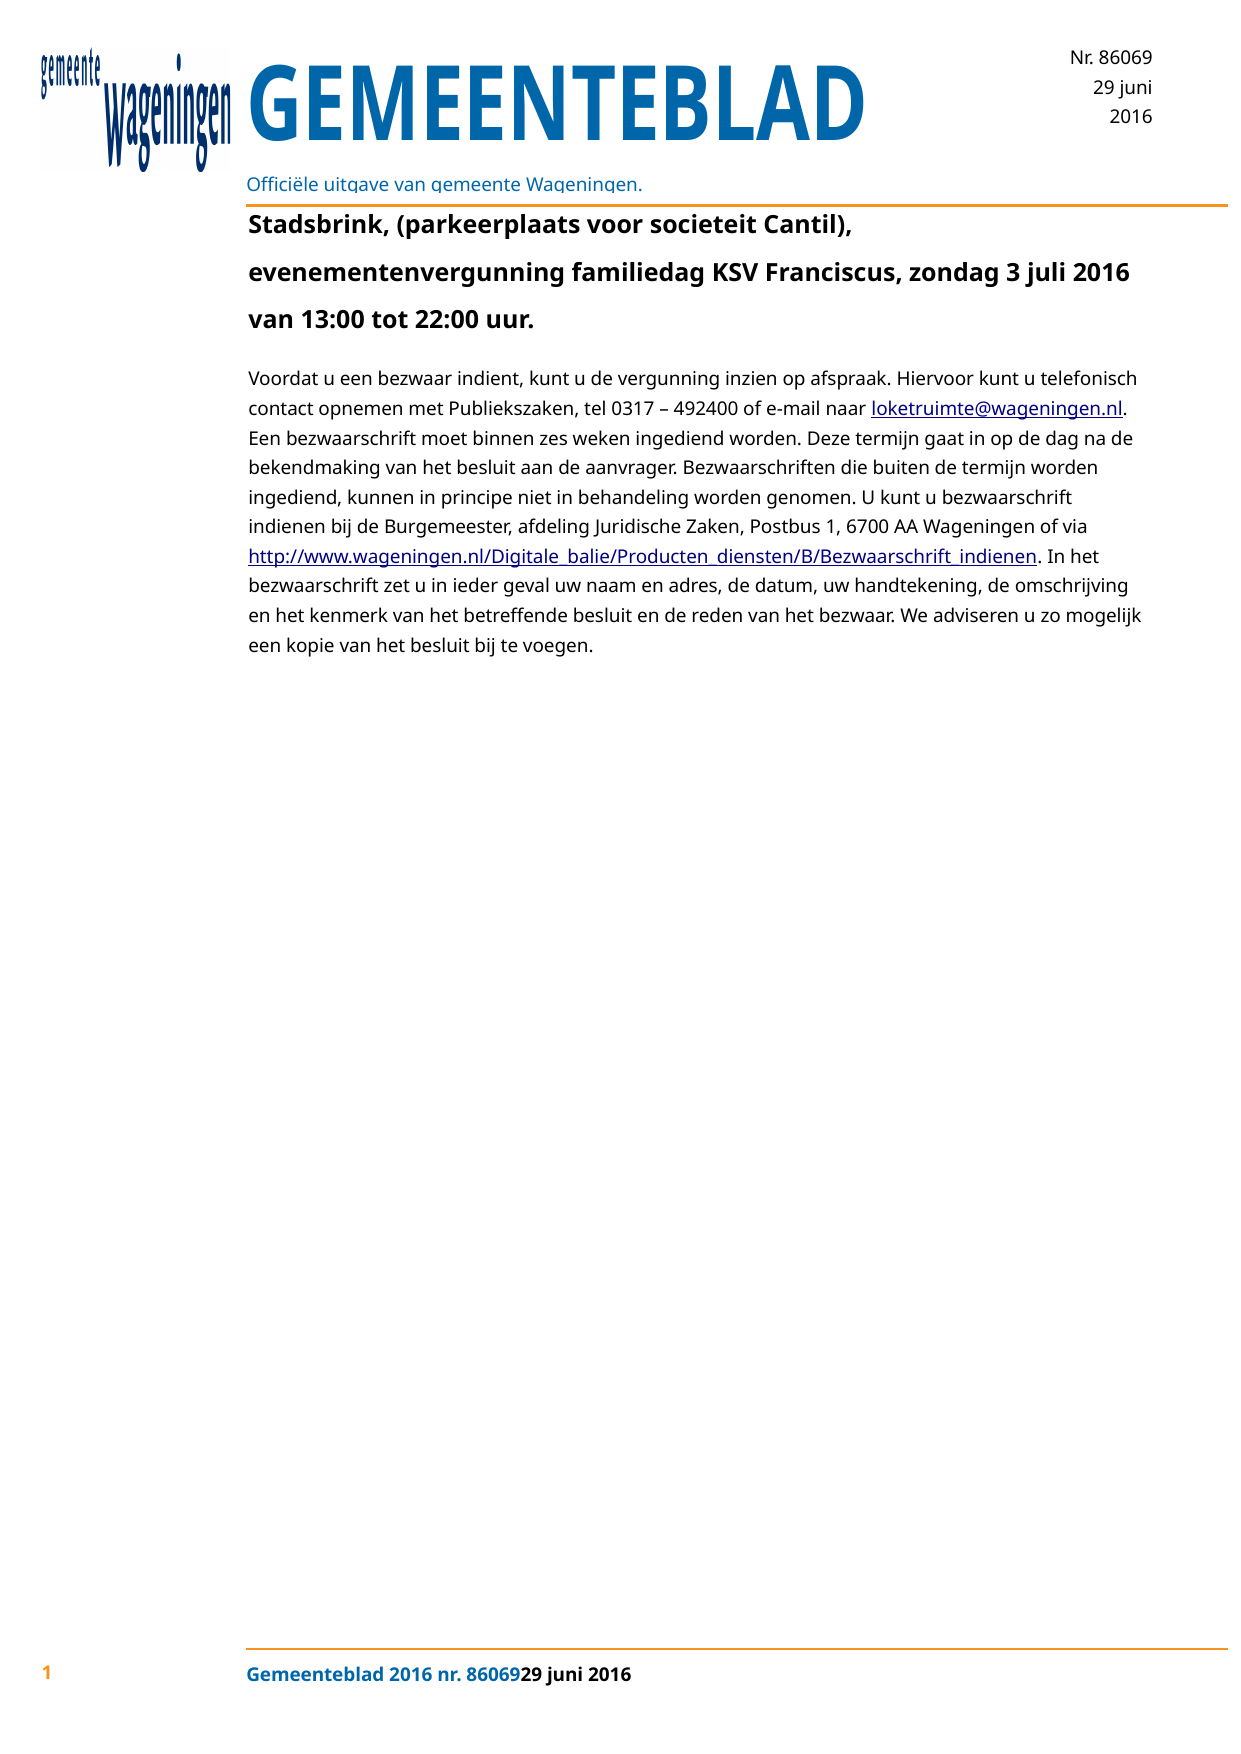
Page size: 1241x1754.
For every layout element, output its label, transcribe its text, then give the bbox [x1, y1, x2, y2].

text Voordat u een bezwaar indient, kunt u de vergunning inzien op afspraak. Hiervoor kunt u telefonisch contact opnemen met Publiekszaken, tel 0317 – 492400 of e-mail naar loketruimte@wageningen.nl. Een bezwaarschrift moet binnen zes weken ingediend worden. Deze termijn gaat in op de dag na de bekendmaking van het besluit aan de aanvrager. Bezwaarschriften die buiten de termijn worden ingediend, kunnen in principe niet in behandeling worden genomen. U kunt u bezwaarschrift indienen bij de Burgemeester, afdeling Juridische Zaken, Postbus 1, 6700 AA Wageningen of via http://www.wageningen.nl/Digitale_balie/Producten_diensten/B/Bezwaarschrift_indienen. In het bezwaarschrift zet u in ieder geval uw naam en adres, de datum, uw handtekening, de omschrijving en het kenmerk van het betreffende besluit en de reden van het bezwaar. We adviseren u zo mogelijk een kopie van het besluit bij te voegen. [248, 366, 1152, 657]
picture [41, 47, 231, 172]
text Stadsbrink, (parkeerplaats voor societeit Cantil), evenementenvergunning familiedag KSV Franciscus, zondag 3 juli 2016 van 13:00 tot 22:00 uur. [248, 207, 1152, 336]
